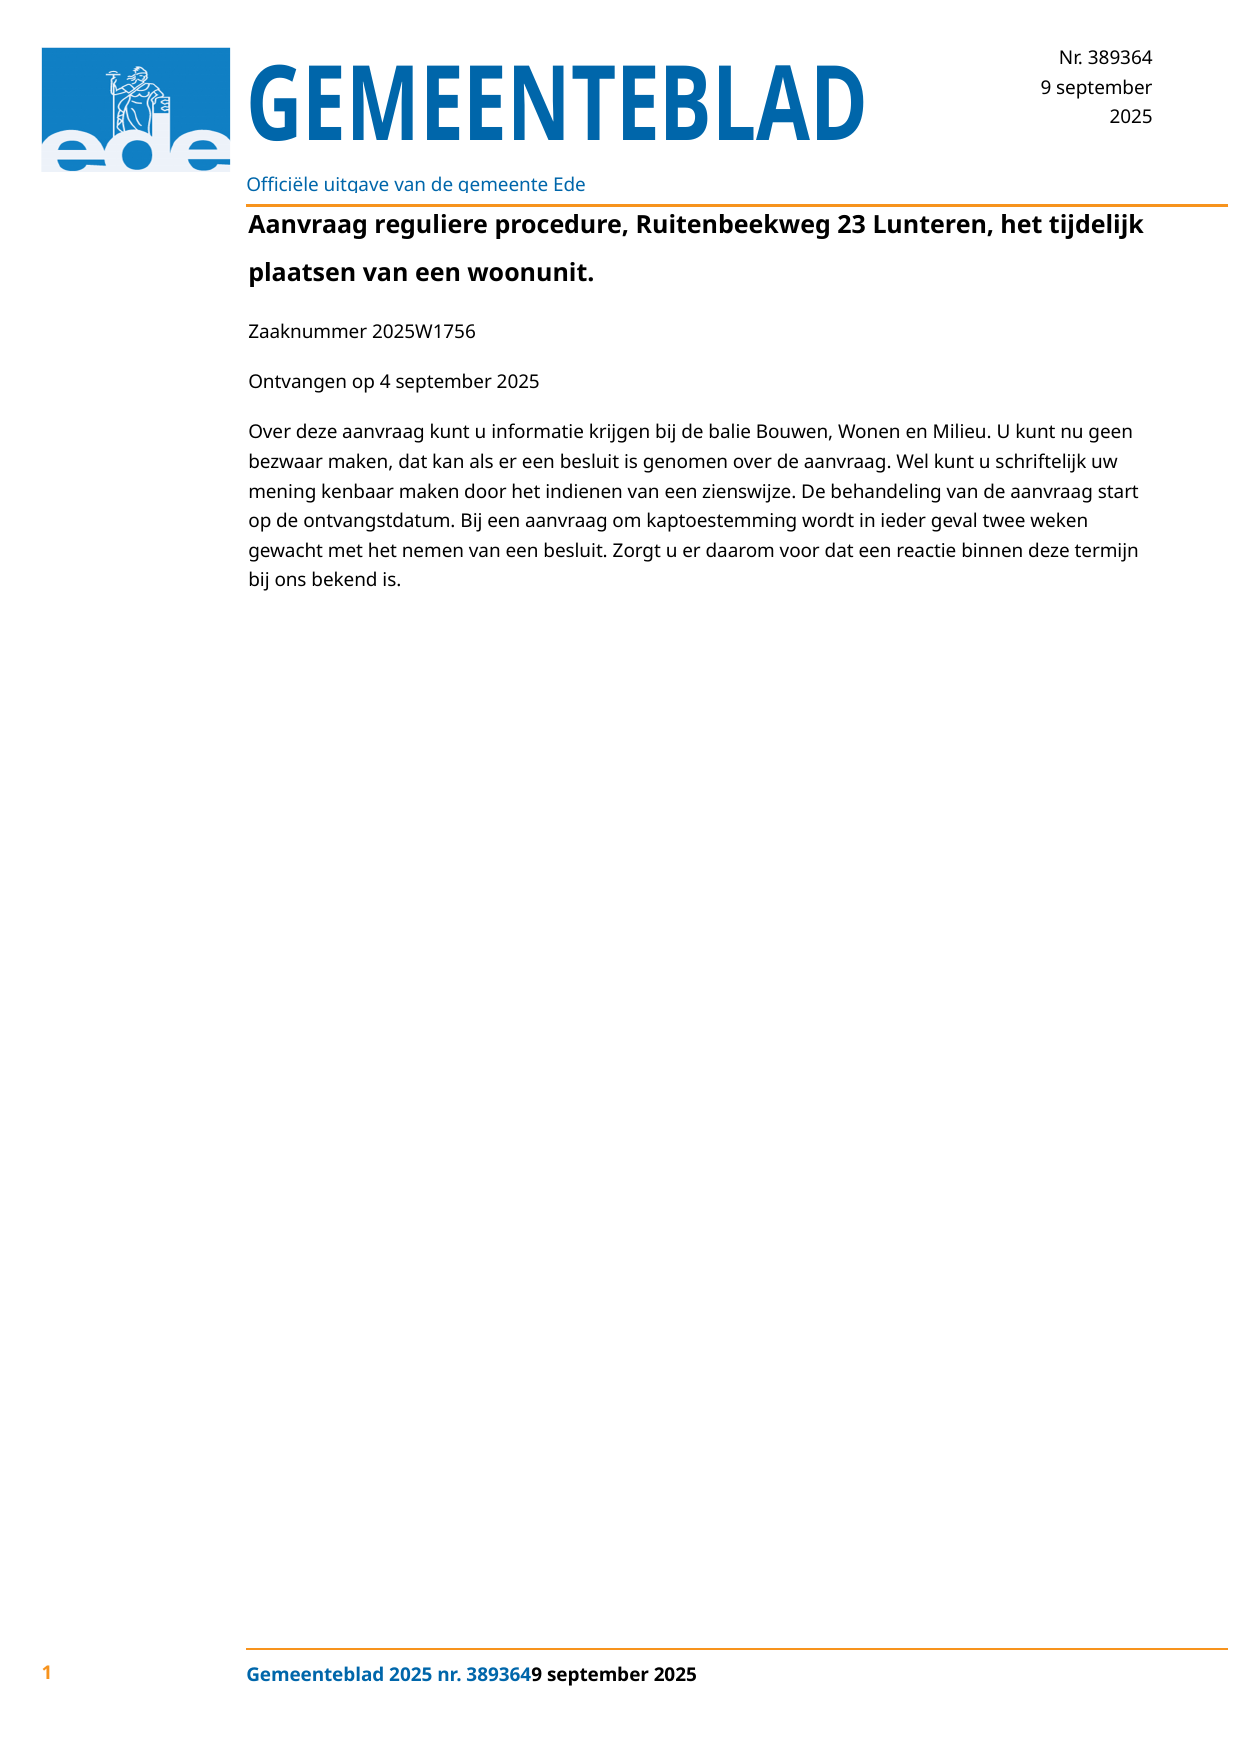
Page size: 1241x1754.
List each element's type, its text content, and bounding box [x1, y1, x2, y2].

text Aanvraag reguliere procedure, Ruitenbeekweg 23 Lunteren, het tijdelijk plaatsen van een woonunit. [248, 207, 1152, 288]
text Zaaknummer 2025W1756 [248, 318, 1152, 344]
text Ontvangen op 4 september 2025 [248, 368, 1152, 394]
text Over deze aanvraag kunt u informatie krijgen bij de balie Bouwen, Wonen en Milieu. U kunt nu geen bezwaar maken, dat kan als er een besluit is genomen over de aanvraag. Wel kunt u schriftelijk uw mening kenbaar maken door het indienen van een zienswijze. De behandeling van de aanvraag start op de ontvangstdatum. Bij een aanvraag om kaptoestemming wordt in ieder geval twee weken gewacht met het nemen van een besluit. Zorgt u er daarom voor dat een reactie binnen deze termijn bij ons bekend is. [248, 419, 1152, 592]
picture [41, 47, 231, 172]
